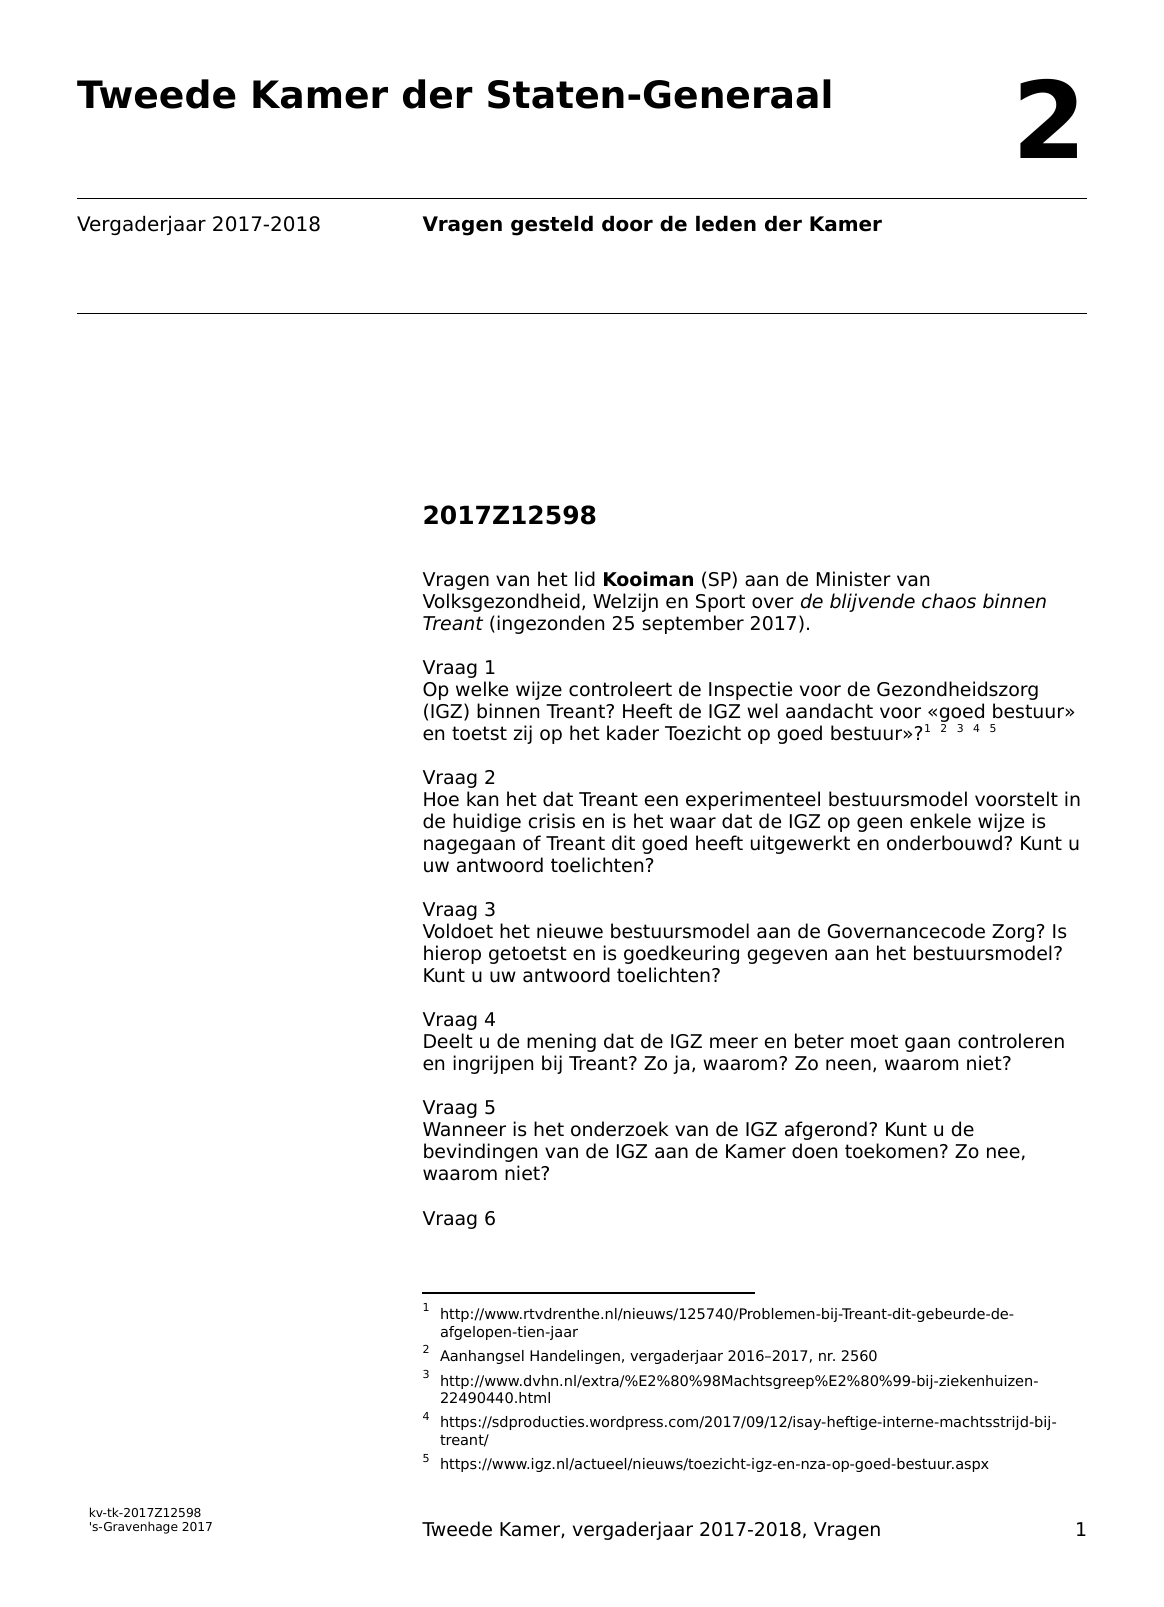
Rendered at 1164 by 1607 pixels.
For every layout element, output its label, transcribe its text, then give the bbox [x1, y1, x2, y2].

text Vraag 4 [422, 1009, 1087, 1031]
text Wanneer is het onderzoek van de IGZ afgerond? Kunt u de bevindingen van de IGZ aan de Kamer doen toekomen? Zo nee, waarom niet? [422, 1119, 1087, 1185]
text https://sdproducties.wordpress.com/2017/09/12/isay-heftige-interne-machtsstrijd-bij-treant/ [422, 1410, 1087, 1449]
text Vraag 5 [422, 1097, 1087, 1119]
text Vraag 3 [422, 899, 1087, 921]
table_header Tweede Kamer der Staten-Generaal [77, 59, 886, 198]
text Deelt u de mening dat de IGZ meer en beter moet gaan controleren en ingrijpen bij Treant? Zo ja, waarom? Zo neen, waarom niet? [422, 1031, 1087, 1075]
text Vraag 2 [422, 767, 1087, 789]
text Aanhangsel Handelingen, vergaderjaar 2016–2017, nr. 2560 [422, 1343, 1087, 1366]
text http://www.dvhn.nl/extra/%E2%80%98Machtsgreep%E2%80%99-bij-ziekenhuizen-22490440.html [422, 1368, 1087, 1407]
table_cell Vergaderjaar 2017-2018 [77, 199, 422, 313]
text 's-Gravenhage 2017 [88, 1520, 323, 1534]
text 2017Z12598 [422, 501, 1087, 531]
text Voldoet het nieuwe bestuursmodel aan de Governancecode Zorg? Is hierop getoetst en is goedkeuring gegeven aan het bestuursmodel? Kunt u uw antwoord toelichten? [422, 921, 1087, 987]
table_cell Vragen gesteld door de leden der Kamer [422, 199, 1087, 313]
text Hoe kan het dat Treant een experimenteel bestuursmodel voorstelt in de huidige crisis en is het waar dat de IGZ op geen enkele wijze is nagegaan of Treant dit goed heeft uitgewerkt en onderbouwd? Kunt u uw antwoord toelichten? [422, 789, 1087, 877]
text http://www.rtvdrenthe.nl/nieuws/125740/Problemen-bij-Treant-dit-gebeurde-de-afgelopen-tien-jaar [422, 1302, 1087, 1341]
text Op welke wijze controleert de Inspectie voor de Gezondheidszorg (IGZ) binnen Treant? Heeft de IGZ wel aandacht voor «goed bestuur» en toetst zij op het kader Toezicht op goed bestuur»? [422, 679, 1087, 745]
text Vraag 1 [422, 657, 1087, 679]
text Vragen van het lid Kooiman (SP) aan de Minister van Volksgezondheid, Welzijn en Sport over de blijvende chaos binnen Treant (ingezonden 25 september 2017). [422, 569, 1087, 635]
text Vraag 6 [422, 1207, 1087, 1229]
text kv-tk-2017Z12598 [88, 1506, 323, 1520]
text https://www.igz.nl/actueel/nieuws/toezicht-igz-en-nza-op-goed-bestuur.aspx [422, 1452, 1087, 1474]
table_header 2 [886, 59, 1087, 198]
